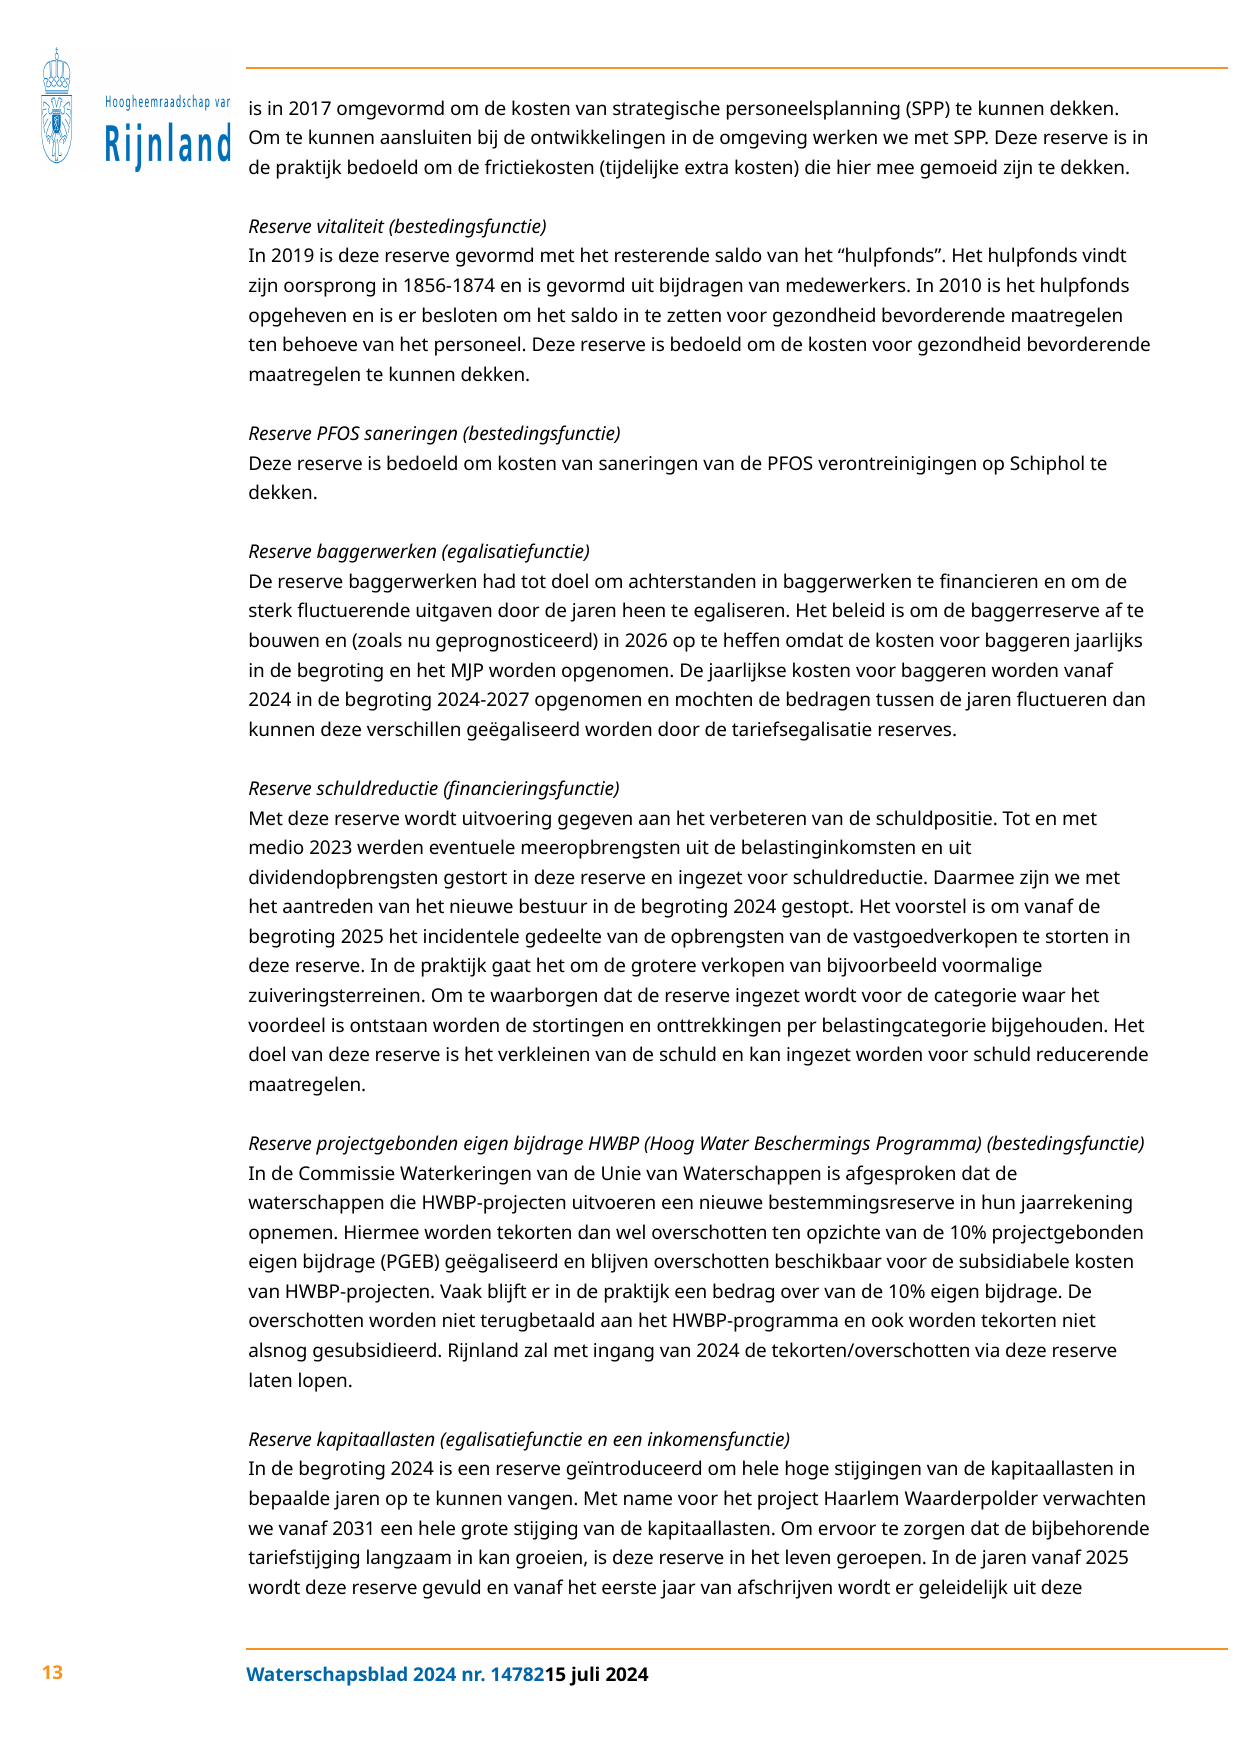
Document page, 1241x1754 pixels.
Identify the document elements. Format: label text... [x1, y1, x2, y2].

text Deze reserve is bedoeld om kosten van saneringen van de PFOS verontreinigingen op Schiphol te dekken. [248, 450, 1152, 505]
text In 2019 is deze reserve gevormd met het resterende saldo van het “hulpfonds”. Het hulpfonds vindt zijn oorsprong in 1856-1874 en is gevormd uit bijdragen van medewerkers. In 2010 is het hulpfonds opgeheven en is er besloten om het saldo in te zetten voor gezondheid bevorderende maatregelen ten behoeve van het personeel. Deze reserve is bedoeld om de kosten voor gezondheid bevorderende maatregelen te kunnen dekken. [248, 243, 1152, 387]
text is in 2017 omgevormd om de kosten van strategische personeelsplanning (SPP) te kunnen dekken. Om te kunnen aansluiten bij de ontwikkelingen in de omgeving werken we met SPP. Deze reserve is in de praktijk bedoeld om de frictiekosten (tijdelijke extra kosten) die hier mee gemoeid zijn te dekken. [248, 95, 1152, 180]
text Reserve PFOS saneringen (bestedingsfunctie) [248, 420, 1152, 446]
text Reserve kapitaallasten (egalisatiefunctie en een inkomensfunctie) [248, 1426, 1152, 1452]
text Reserve projectgebonden eigen bijdrage HWBP (Hoog Water Beschermings Programma) (bestedingsfunctie) [248, 1130, 1152, 1156]
text De reserve baggerwerken had tot doel om achterstanden in baggerwerken te financieren en om de sterk fluctuerende uitgaven door de jaren heen te egaliseren. Het beleid is om de baggerreserve af te bouwen en (zoals nu geprognosticeerd) in 2026 op te heffen omdat de kosten voor baggeren jaarlijks in de begroting en het MJP worden opgenomen. De jaarlijkse kosten voor baggeren worden vanaf 2024 in de begroting 2024-2027 opgenomen en mochten de bedragen tussen de jaren fluctueren dan kunnen deze verschillen geëgaliseerd worden door de tariefsegalisatie reserves. [248, 568, 1152, 742]
text Met deze reserve wordt uitvoering gegeven aan het verbeteren van de schuldpositie. Tot en met medio 2023 werden eventuele meeropbrengsten uit de belastinginkomsten en uit dividendopbrengsten gestort in deze reserve en ingezet voor schuldreductie. Daarmee zijn we met het aantreden van het nieuwe bestuur in de begroting 2024 gestopt. Het voorstel is om vanaf de begroting 2025 het incidentele gedeelte van de opbrengsten van de vastgoedverkopen te storten in deze reserve. In de praktijk gaat het om de grotere verkopen van bijvoorbeeld voormalige zuiveringsterreinen. Om te waarborgen dat de reserve ingezet wordt voor de categorie waar het voordeel is ontstaan worden de stortingen en onttrekkingen per belastingcategorie bijgehouden. Het doel van deze reserve is het verkleinen van de schuld en kan ingezet worden voor schuld reducerende maatregelen. [248, 805, 1152, 1097]
text In de begroting 2024 is een reserve geïntroduceerd om hele hoge stijgingen van de kapitaallasten in bepaalde jaren op te kunnen vangen. Met name voor het project Haarlem Waarderpolder verwachten we vanaf 2031 een hele grote stijging van de kapitaallasten. Om ervoor te zorgen dat de bijbehorende tariefstijging langzaam in kan groeien, is deze reserve in het leven geroepen. In de jaren vanaf 2025 wordt deze reserve gevuld en vanaf het eerste jaar van afschrijven wordt er geleidelijk uit deze [248, 1456, 1152, 1600]
text Reserve schuldreductie (financieringsfunctie) [248, 775, 1152, 801]
text Reserve vitaliteit (bestedingsfunctie) [248, 213, 1152, 239]
text In de Commissie Waterkeringen van de Unie van Waterschappen is afgesproken dat de waterschappen die HWBP-projecten uitvoeren een nieuwe bestemmingsreserve in hun jaarrekening opnemen. Hiermee worden tekorten dan wel overschotten ten opzichte van de 10% projectgebonden eigen bijdrage (PGEB) geëgaliseerd en blijven overschotten beschikbaar voor de subsidiabele kosten van HWBP-projecten. Vaak blijft er in de praktijk een bedrag over van de 10% eigen bijdrage. De overschotten worden niet terugbetaald aan het HWBP-programma en ook worden tekorten niet alsnog gesubsidieerd. Rijnland zal met ingang van 2024 de tekorten/overschotten via deze reserve laten lopen. [248, 1160, 1152, 1393]
text Reserve baggerwerken (egalisatiefunctie) [248, 538, 1152, 564]
picture [41, 47, 231, 172]
